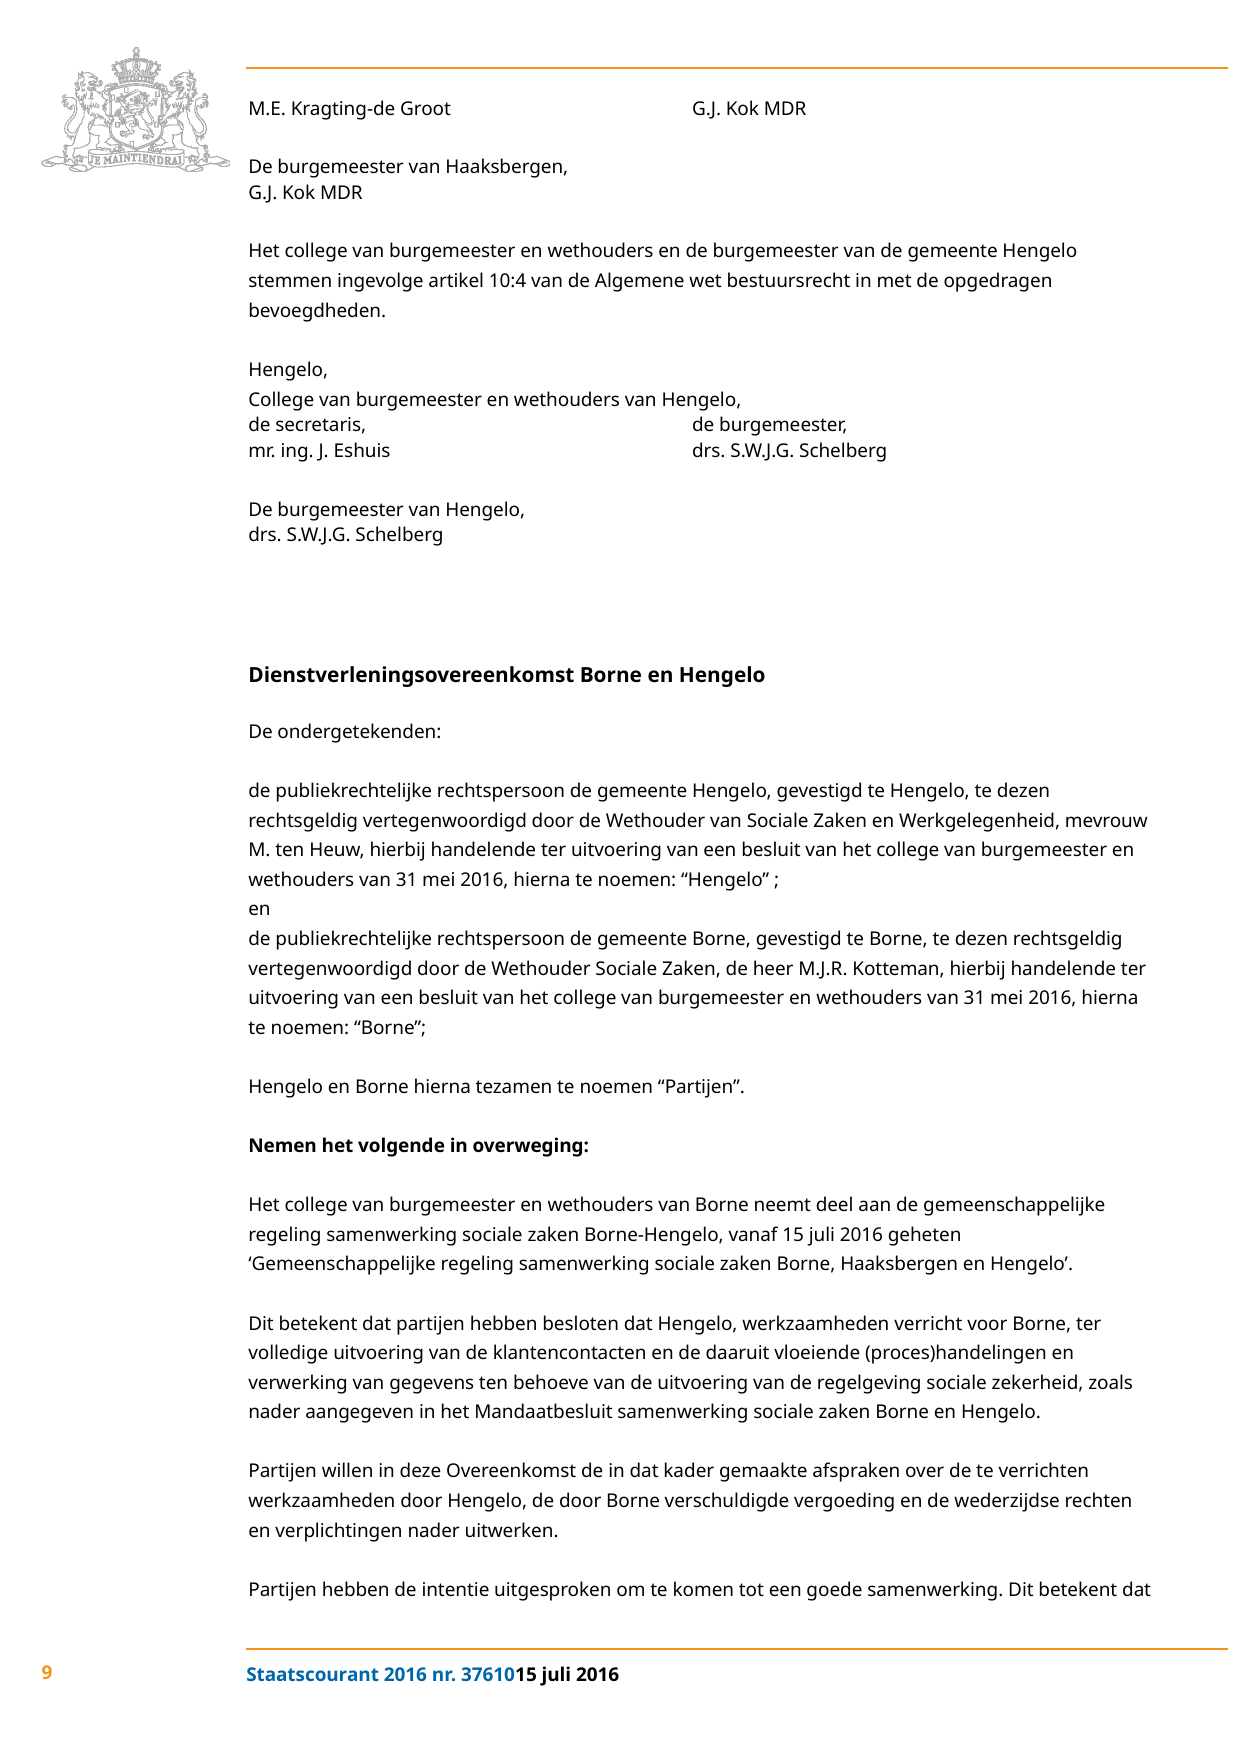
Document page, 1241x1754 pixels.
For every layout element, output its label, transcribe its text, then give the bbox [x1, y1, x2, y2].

text Hengelo, [248, 356, 1152, 382]
text De ondergetekenden: [248, 718, 1152, 744]
text Partijen hebben de intentie uitgesproken om te komen tot een goede samenwerking. Dit betekent dat [248, 1576, 1152, 1602]
text de publiekrechtelijke rechtspersoon de gemeente Borne, gevestigd te Borne, te dezen rechtsgeldig vertegenwoordigd door de Wethouder Sociale Zaken, de heer M.J.R. Kotteman, hierbij handelende ter uitvoering van een besluit van het college van burgemeester en wethouders van 31 mei 2016, hierna te noemen: “Borne”; [248, 925, 1152, 1040]
text Dit betekent dat partijen hebben besloten dat Hengelo, werkzaamheden verricht voor Borne, ter volledige uitvoering van de klantencontacten en de daaruit vloeiende (proces)handelingen en verwerking van gegevens ten behoeve van de uitvoering van de regelgeving sociale zekerheid, zoals nader aangegeven in het Mandaatbesluit samenwerking sociale zaken Borne en Hengelo. [248, 1310, 1152, 1424]
text en [248, 896, 1152, 921]
table_cell M.E. Kragting-de Groot [248, 95, 692, 121]
text de publiekrechtelijke rechtspersoon de gemeente Hengelo, gevestigd te Hengelo, te dezen rechtsgeldig vertegenwoordigd door de Wethouder van Sociale Zaken en Werkgelegenheid, mevrouw M. ten Heuw, hierbij handelende ter uitvoering van een besluit van het college van burgemeester en wethouders van 31 mei 2016, hierna te noemen: “Hengelo” ; [248, 777, 1152, 892]
text Dienstverleningsovereenkomst Borne en Hengelo [248, 660, 1152, 688]
text Partijen willen in deze Overeenkomst de in dat kader gemaakte afspraken over de te verrichten werkzaamheden door Hengelo, de door Borne verschuldigde vergoeding en de wederzijdse rechten en verplichtingen nader uitwerken. [248, 1458, 1152, 1543]
text Hengelo en Borne hierna tezamen te noemen “Partijen”. [248, 1073, 1152, 1099]
text Het college van burgemeester en wethouders en de burgemeester van de gemeente Hengelo stemmen ingevolge artikel 10:4 van de Algemene wet bestuursrecht in met de opgedragen bevoegdheden. [248, 238, 1152, 323]
table_header De burgemeester van Haaksbergen, [248, 154, 1152, 179]
text Het college van burgemeester en wethouders van Borne neemt deel aan de gemeenschappelijke regeling samenwerking sociale zaken Borne-Hengelo, vanaf 15 juli 2016 geheten ‘Gemeenschappelijke regeling samenwerking sociale zaken Borne, Haaksbergen en Hengelo’. [248, 1191, 1152, 1276]
table_cell de secretaris, [248, 411, 692, 437]
table_cell drs. S.W.J.G. Schelberg [248, 522, 1152, 547]
table_header College van burgemeester en wethouders van Hengelo, [248, 386, 1152, 411]
table_cell G.J. Kok MDR [248, 179, 1152, 205]
text Nemen het volgende in overweging: [248, 1132, 1152, 1158]
picture [41, 47, 231, 172]
table_cell de burgemeester, [692, 411, 1152, 437]
table_header De burgemeester van Hengelo, [248, 496, 1152, 522]
table_cell mr. ing. J. Eshuis [248, 437, 692, 463]
table_cell drs. S.W.J.G. Schelberg [692, 437, 1152, 463]
table_cell G.J. Kok MDR [692, 95, 1152, 121]
